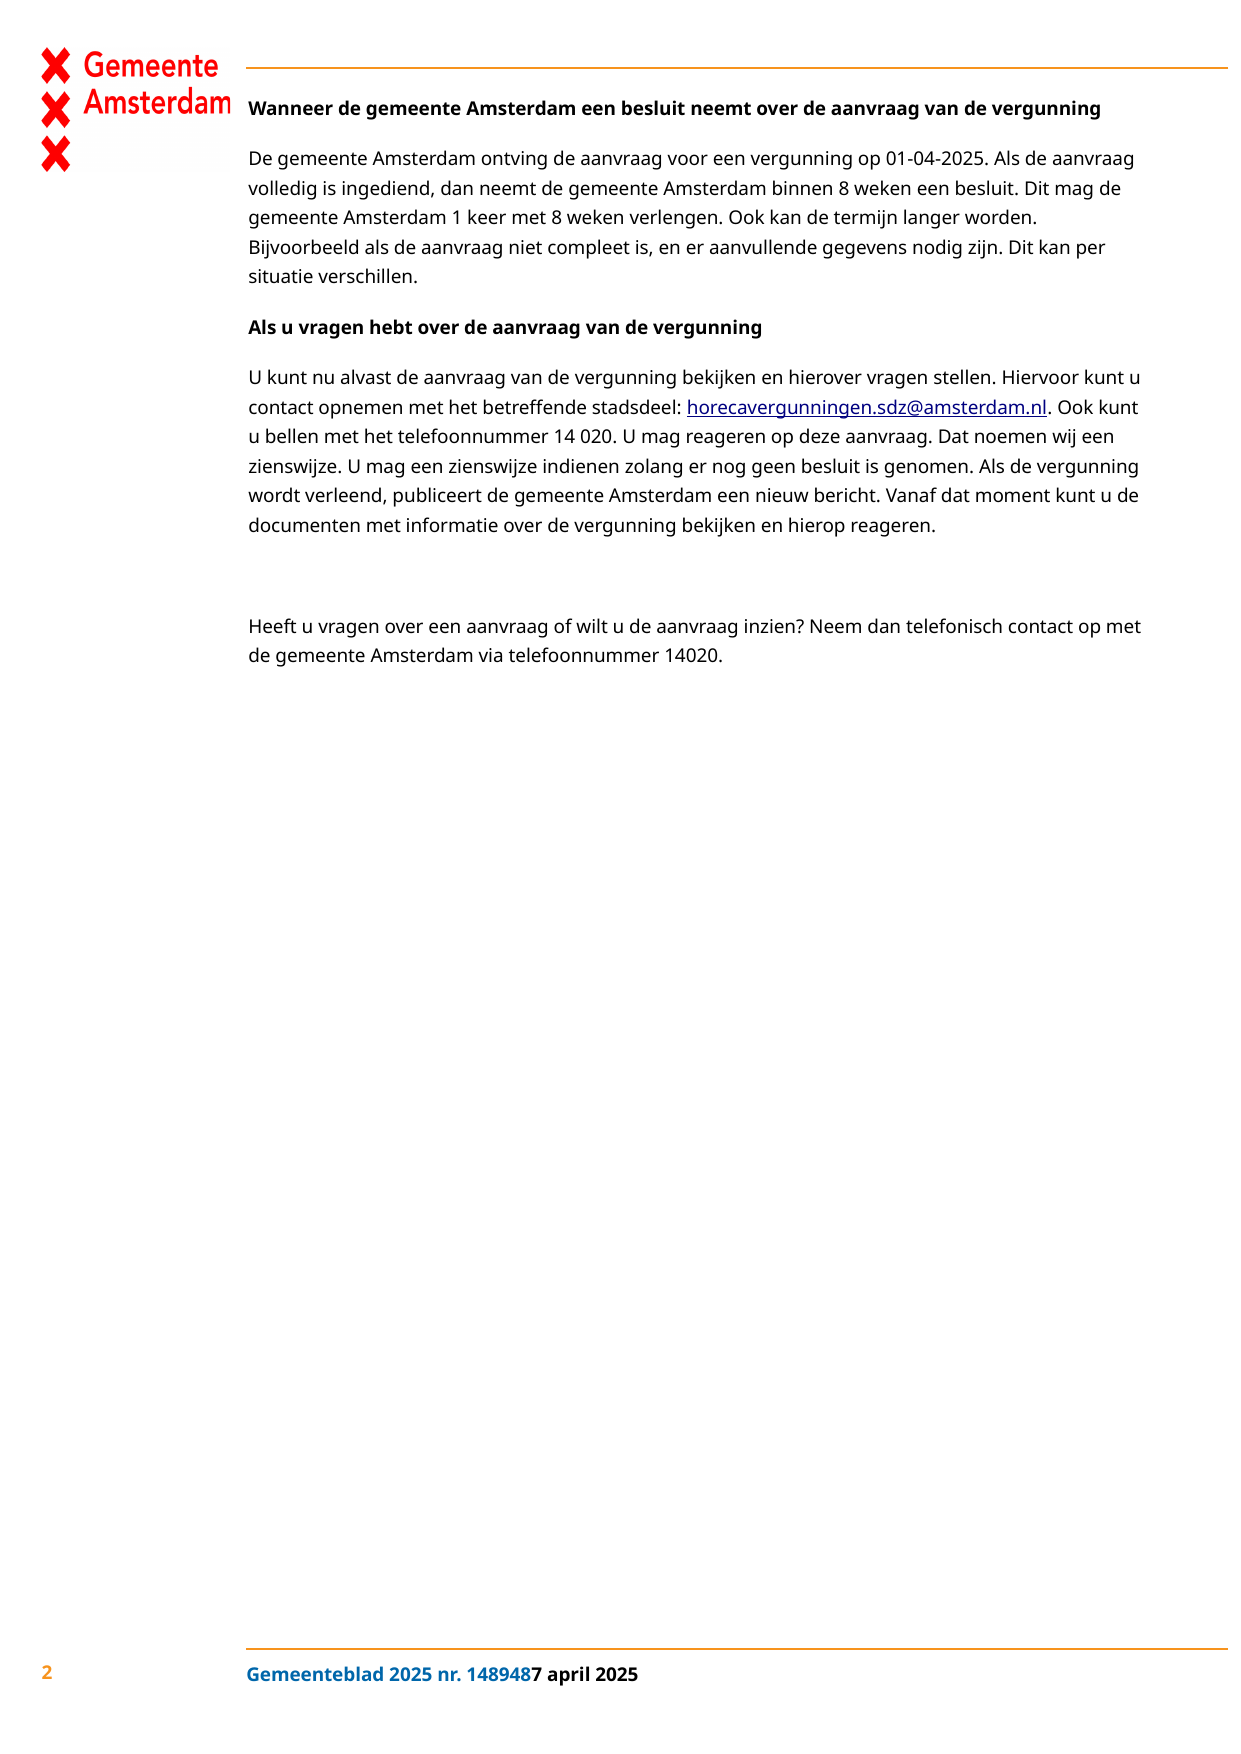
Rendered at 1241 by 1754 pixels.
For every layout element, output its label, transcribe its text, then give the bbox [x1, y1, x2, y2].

text U kunt nu alvast de aanvraag van de vergunning bekijken en hierover vragen stellen. Hiervoor kunt u contact opnemen met het betreffende stadsdeel: horecavergunningen.sdz@amsterdam.nl. Ook kunt u bellen met het telefoonnummer 14 020. U mag reageren op deze aanvraag. Dat noemen wij een zienswijze. U mag een zienswijze indienen zolang er nog geen besluit is genomen. Als de vergunning wordt verleend, publiceert de gemeente Amsterdam een nieuw bericht. Vanaf dat moment kunt u de documenten met informatie over de vergunning bekijken en hierop reageren. [248, 364, 1152, 538]
text De gemeente Amsterdam ontving de aanvraag voor een vergunning op 01-04-2025. Als de aanvraag volledig is ingediend, dan neemt de gemeente Amsterdam binnen 8 weken een besluit. Dit mag de gemeente Amsterdam 1 keer met 8 weken verlengen. Ook kan de termijn langer worden. Bijvoorbeeld als de aanvraag niet compleet is, en er aanvullende gegevens nodig zijn. Dit kan per situatie verschillen. [248, 145, 1152, 289]
text Heeft u vragen over een aanvraag of wilt u de aanvraag inzien? Neem dan telefonisch contact op met de gemeente Amsterdam via telefoonnummer 14020. [248, 613, 1152, 668]
picture [41, 47, 231, 172]
text Als u vragen hebt over de aanvraag van de vergunning [248, 314, 1152, 340]
text Wanneer de gemeente Amsterdam een besluit neemt over de aanvraag van de vergunning [248, 95, 1152, 121]
